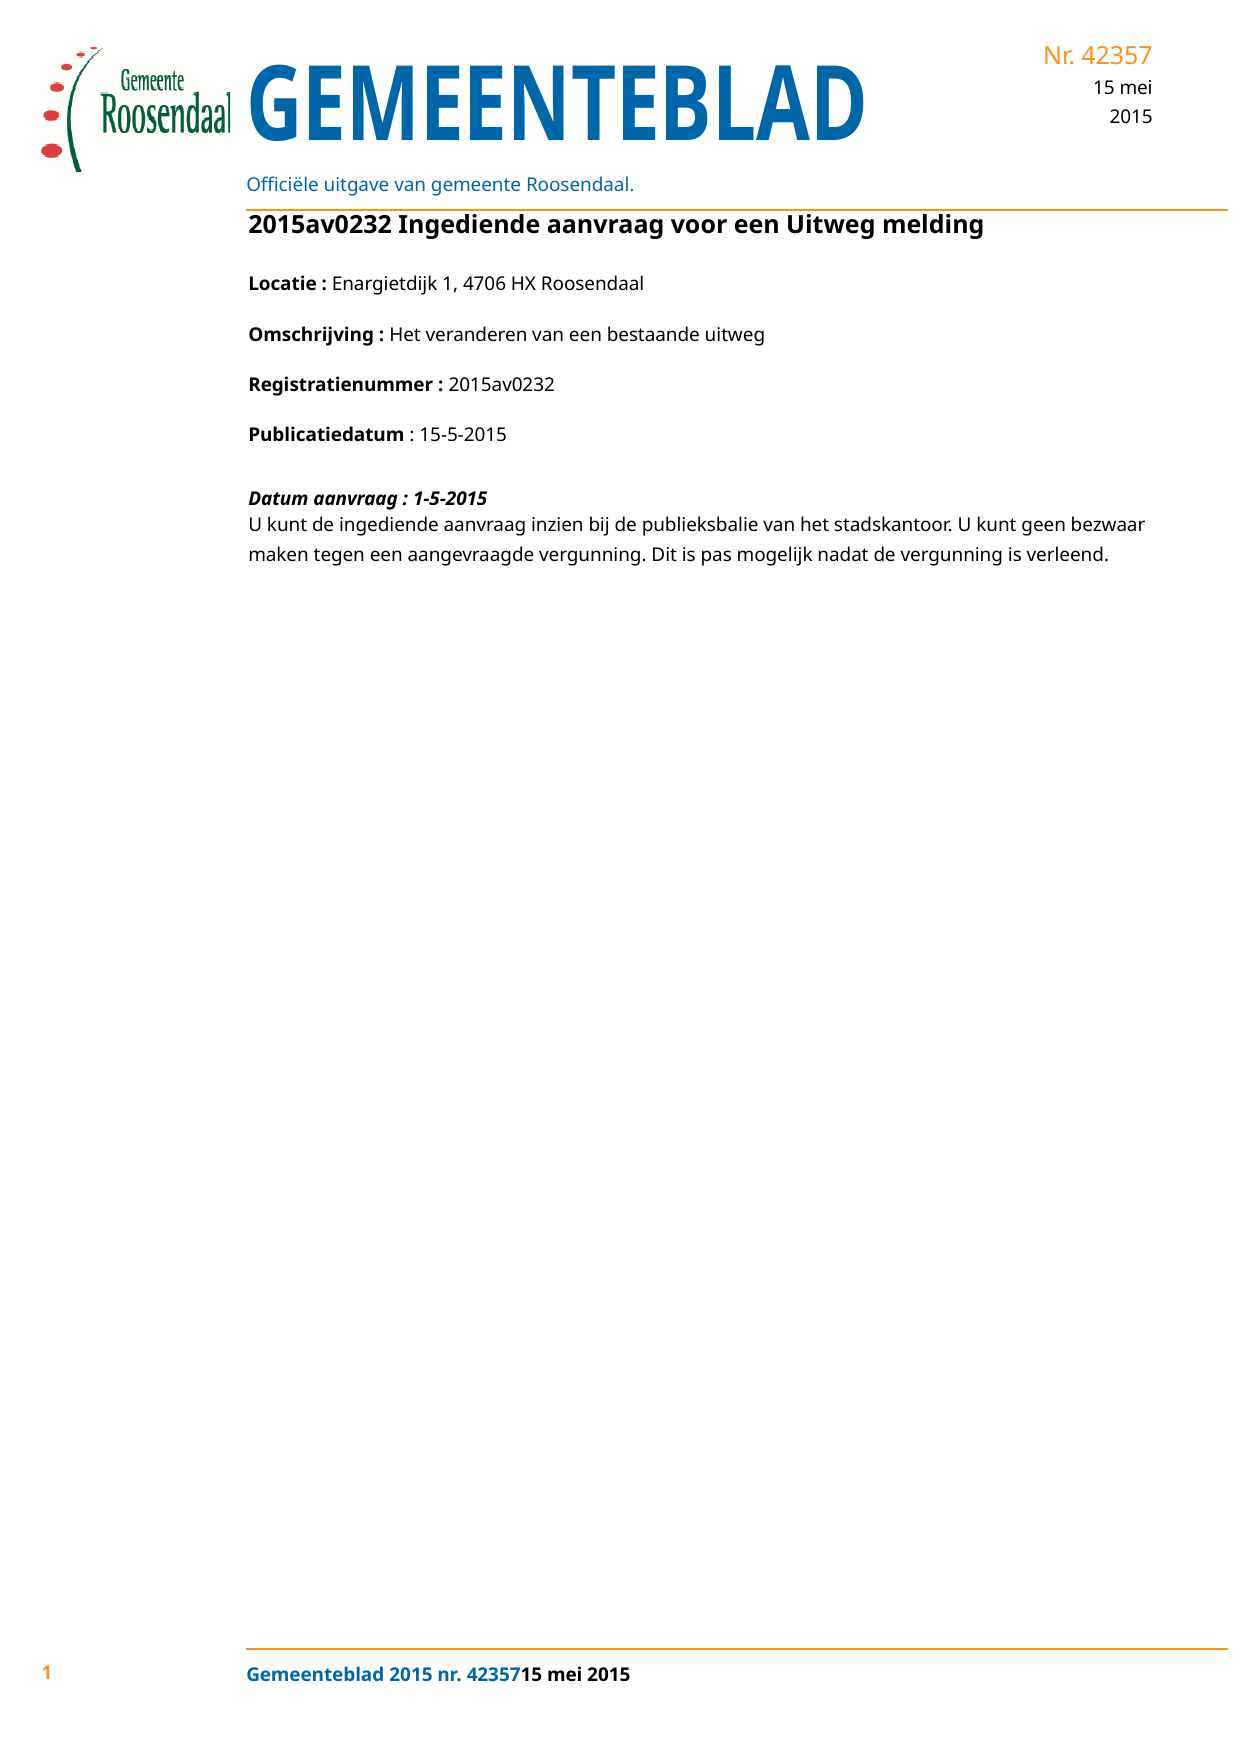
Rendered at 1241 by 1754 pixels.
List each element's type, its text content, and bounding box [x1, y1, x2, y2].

text Locatie : Enargietdijk 1, 4706 HX Roosendaal [248, 270, 1152, 296]
text U kunt de ingediende aanvraag inzien bij de publieksbalie van het stadskantoor. U kunt geen bezwaar maken tegen een aangevraagde vergunning. Dit is pas mogelijk nadat de vergunning is verleend. [248, 511, 1152, 567]
text Omschrijving : Het veranderen van een bestaande uitweg [248, 321, 1152, 346]
text Datum aanvraag : 1-5-2015 [248, 486, 1152, 511]
text 2015av0232 Ingediende aanvraag voor een Uitweg melding [248, 211, 1152, 241]
text Registratienummer : 2015av0232 [248, 371, 1152, 397]
picture [41, 47, 231, 172]
text Publicatiedatum : 15-5-2015 [248, 422, 1152, 447]
